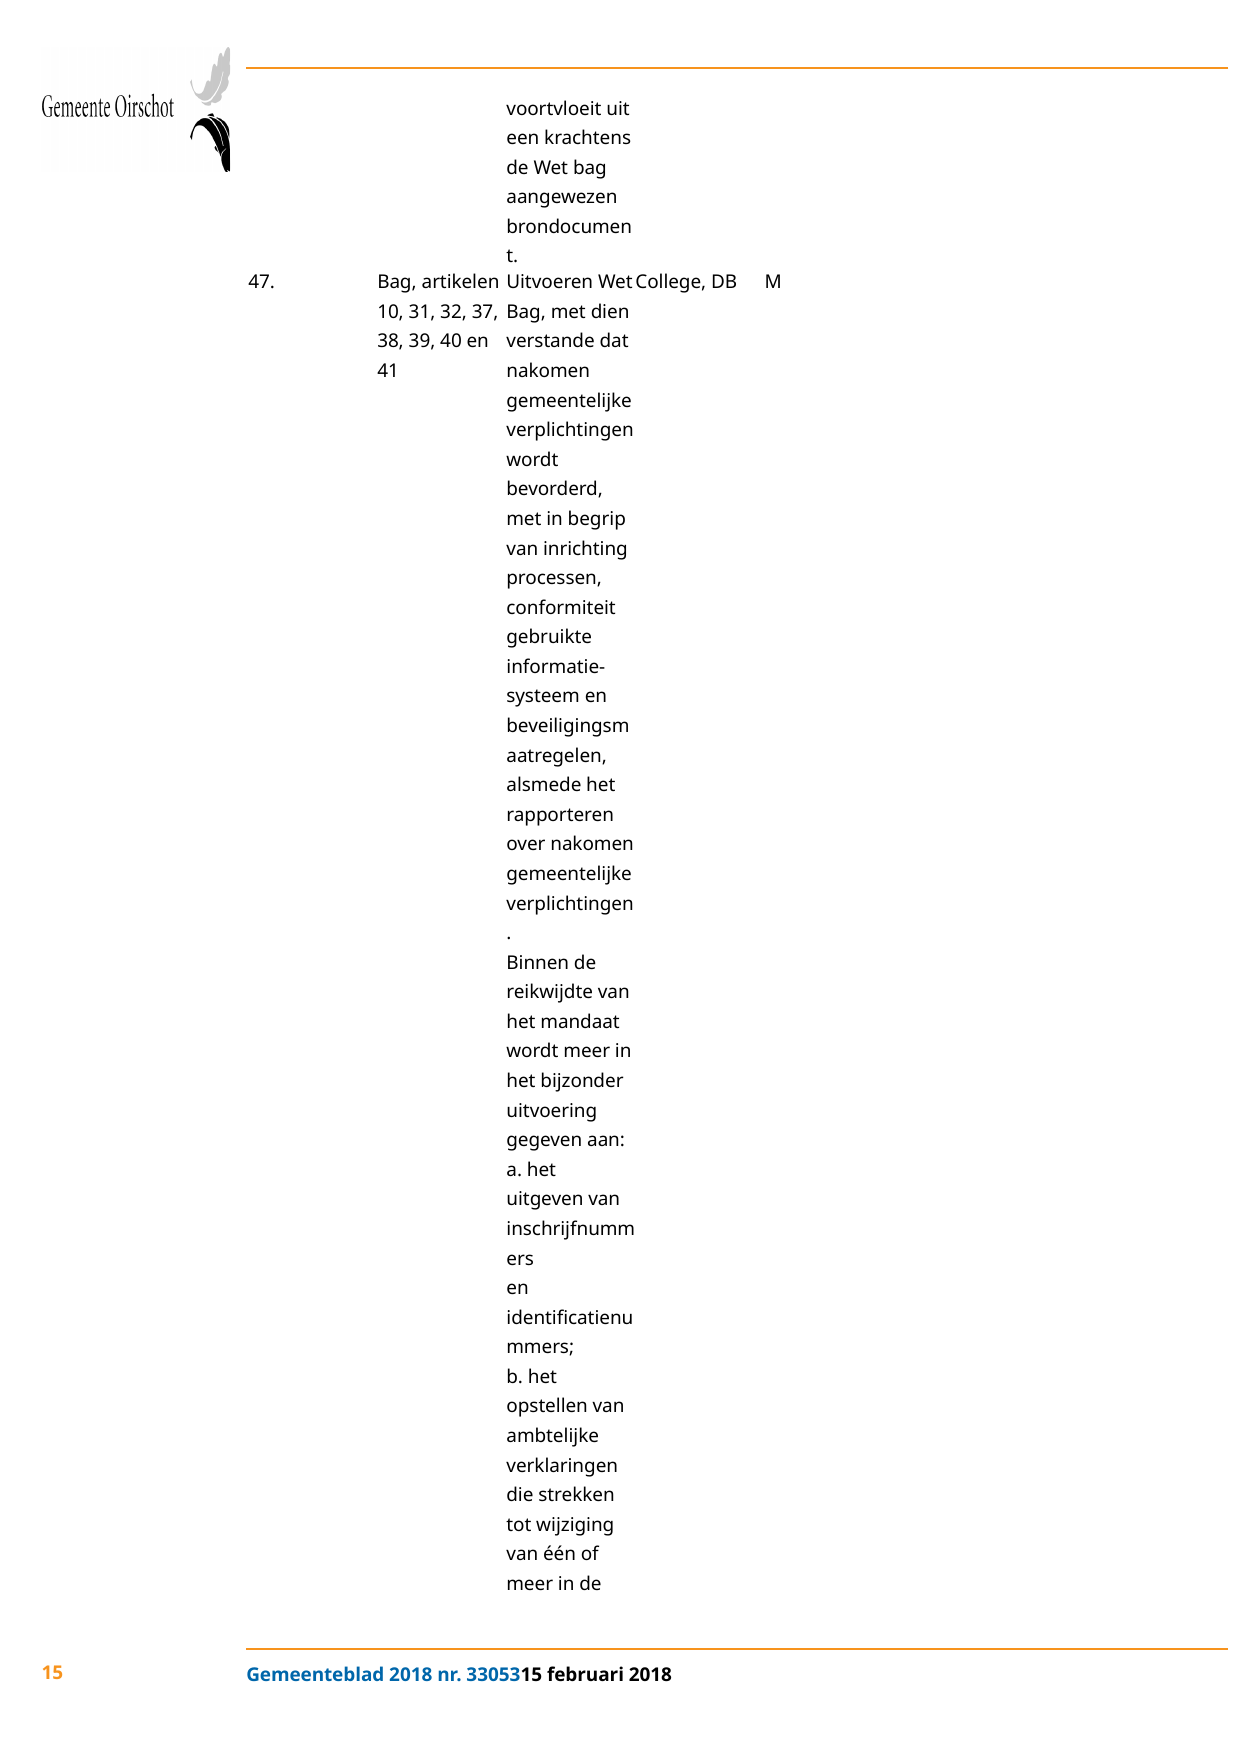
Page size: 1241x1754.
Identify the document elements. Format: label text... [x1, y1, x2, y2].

table_cell [764, 95, 893, 268]
table_cell M [764, 269, 893, 1596]
table_cell College, DB [635, 269, 764, 1596]
table_cell [248, 95, 377, 268]
table_cell Uitvoeren Wet Bag, met dien verstande dat nakomen gemeentelijke verplichtingen wordt bevorderd, met in begrip van inrichting processen, conformiteit gebruikte informatie-systeem en beveiligingsmaatregelen, alsmede het rapporteren over nakomen gemeentelijke verplichtingen. Binnen de reikwijdte van het mandaat wordt meer in het bijzonder uitvoering gegeven aan: a. het uitgeven van inschrijfnummers en identificatienummers; b. het opstellen van ambtelijke verklaringen die strekken tot wijziging van één of meer in de [506, 269, 635, 1596]
table_cell [894, 95, 1022, 268]
table_cell Bag, artikelen 10, 31, 32, 37, 38, 39, 40 en 41 [377, 269, 506, 1596]
table_cell [377, 95, 506, 268]
table_cell voortvloeit uit een krachtens de Wet bag aangewezen brondocument. [506, 95, 635, 268]
picture [41, 47, 231, 172]
table_cell [894, 269, 1022, 1596]
table_cell [635, 95, 764, 268]
table_cell [248, 269, 377, 1596]
